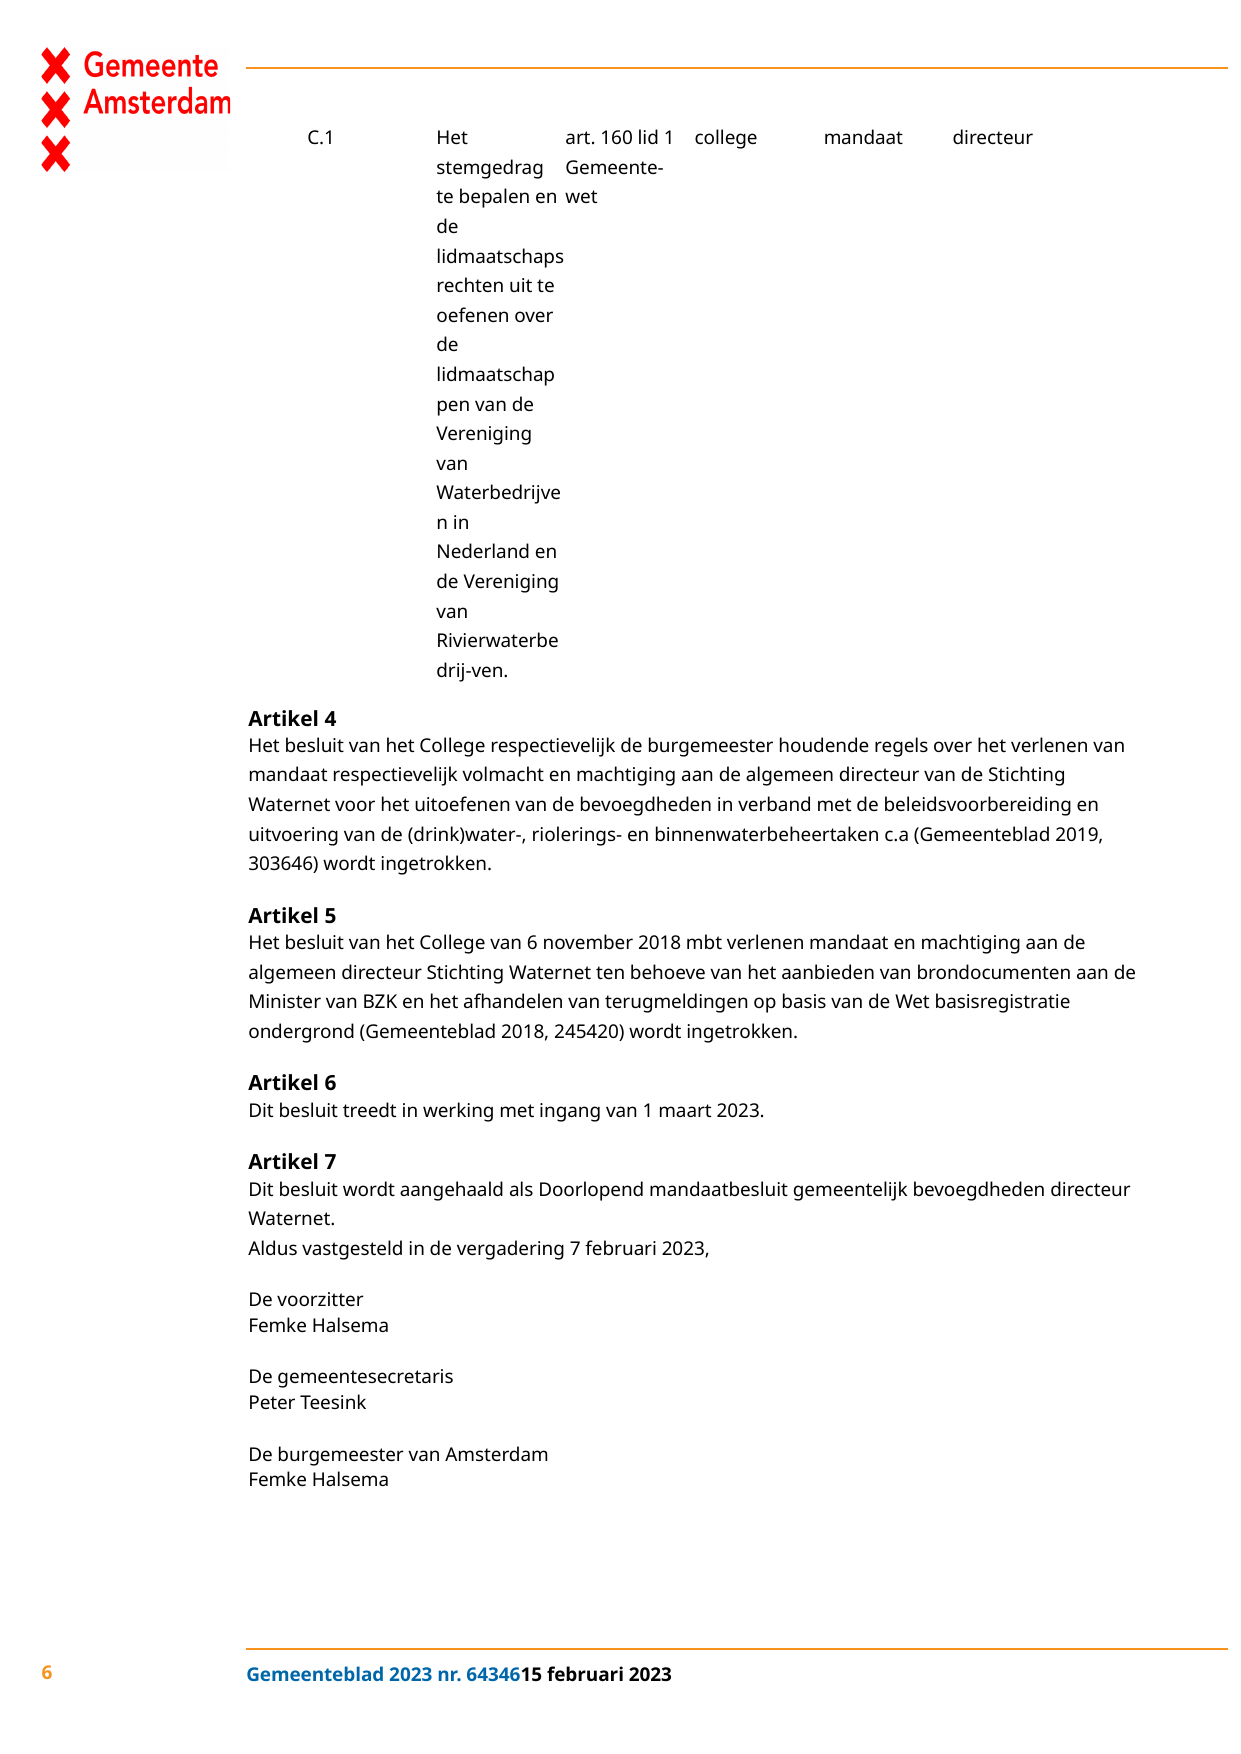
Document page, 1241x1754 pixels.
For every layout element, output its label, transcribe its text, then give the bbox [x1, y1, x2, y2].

picture [41, 47, 231, 172]
text Het besluit van het College van 6 november 2018 mbt verlenen mandaat en machtiging aan de algemeen directeur Stichting Waternet ten behoeve van het aanbieden van brondocumenten aan de Minister van BZK en het afhandelen van terugmeldingen op basis van de Wet basisregistratie ondergrond (Gemeenteblad 2018, 245420) wordt ingetrokken. [248, 929, 1152, 1044]
text De voorzitter [248, 1286, 1152, 1312]
text Artikel 6 [248, 1068, 1152, 1097]
text Peter Teesink [248, 1389, 1152, 1415]
text Artikel 4 [248, 704, 1152, 732]
table_header [1082, 125, 1211, 683]
table_header mandaat [824, 125, 952, 683]
text Femke Halsema [248, 1312, 1152, 1338]
table_header directeur [953, 125, 1082, 683]
table_header C.1 [307, 125, 436, 683]
text De burgemeester van Amsterdam [248, 1441, 1152, 1466]
text Artikel 5 [248, 901, 1152, 929]
text Het besluit van het College respectievelijk de burgemeester houdende regels over het verlenen van mandaat respectievelijk volmacht en machtiging aan de algemeen directeur van de Stichting Waternet voor het uitoefenen van de bevoegdheden in verband met de beleidsvoorbereiding en uitvoering van de (drink)water-, riolerings- en binnenwaterbeheertaken c.a (Gemeenteblad 2019, 303646) wordt ingetrokken. [248, 732, 1152, 876]
text Artikel 7 [248, 1147, 1152, 1176]
table_header college [694, 125, 823, 683]
text Aldus vastgesteld in de vergadering 7 februari 2023, [248, 1235, 1152, 1261]
text Dit besluit treedt in werking met ingang van 1 maart 2023. [248, 1097, 1152, 1123]
text Femke Halsema [248, 1466, 1152, 1492]
text De gemeentesecretaris [248, 1363, 1152, 1389]
table_header art. 160 lid 1 Gemeente-wet [565, 125, 694, 683]
table_header Het stemgedrag te bepalen en de lidmaatschapsrechten uit te oefenen over de lidmaatschappen van de Vereniging van Waterbedrijven in Nederland en de Vereniging van Rivierwaterbedrij-ven. [436, 125, 565, 683]
text Dit besluit wordt aangehaald als Doorlopend mandaatbesluit gemeentelijk bevoegdheden directeur Waternet. [248, 1176, 1152, 1231]
